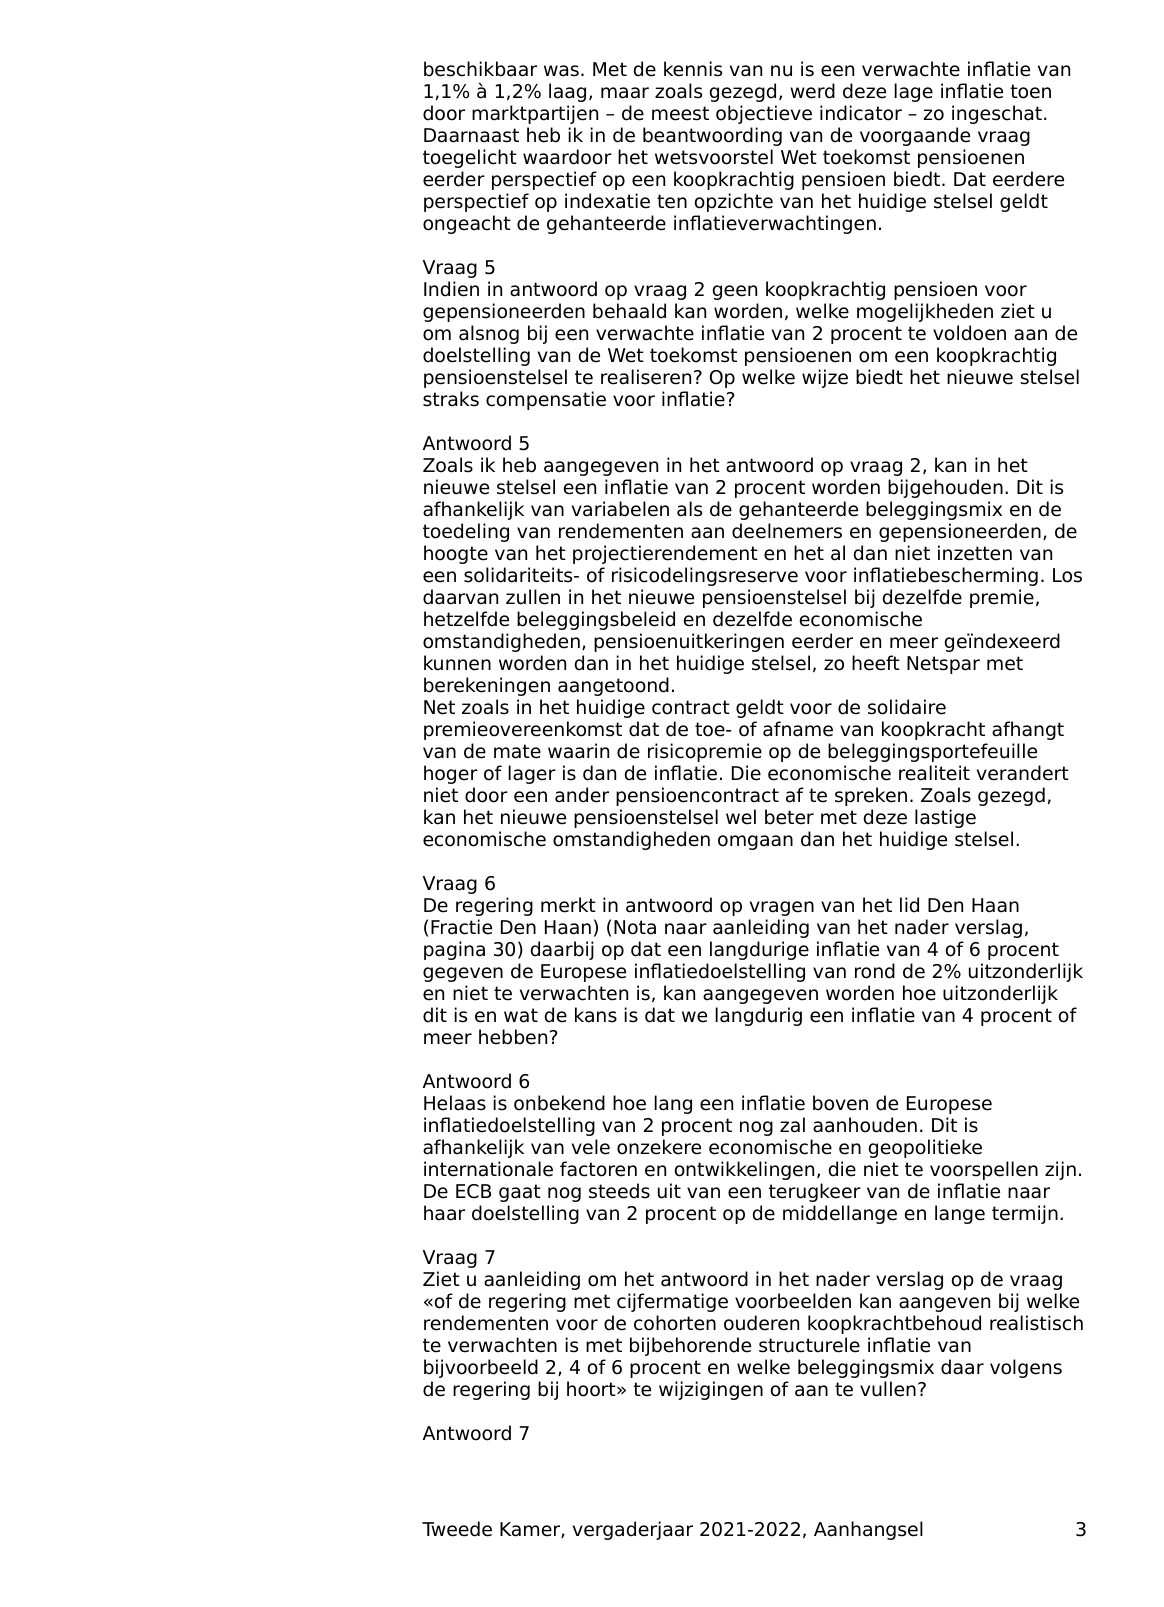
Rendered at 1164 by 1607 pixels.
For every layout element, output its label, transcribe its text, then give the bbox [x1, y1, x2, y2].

text Indien in antwoord op vraag 2 geen koopkrachtig pensioen voor gepensioneerden behaald kan worden, welke mogelijkheden ziet u om alsnog bij een verwachte inflatie van 2 procent te voldoen aan de doelstelling van de Wet toekomst pensioenen om een koopkrachtig pensioenstelsel te realiseren? Op welke wijze biedt het nieuwe stelsel straks compensatie voor inflatie? [422, 279, 1087, 411]
text Vraag 7 [422, 1247, 1087, 1269]
text Ziet u aanleiding om het antwoord in het nader verslag op de vraag «of de regering met cijfermatige voorbeelden kan aangeven bij welke rendementen voor de cohorten ouderen koopkrachtbehoud realistisch te verwachten is met bijbehorende structurele inflatie van bijvoorbeeld 2, 4 of 6 procent en welke beleggingsmix daar volgens de regering bij hoort» te wijzigingen of aan te vullen? [422, 1269, 1087, 1401]
text Antwoord 6 [422, 1071, 1087, 1093]
text Net zoals in het huidige contract geldt voor de solidaire premieovereenkomst dat de toe- of afname van koopkracht afhangt van de mate waarin de risicopremie op de beleggingsportefeuille hoger of lager is dan de inflatie. Die economische realiteit verandert niet door een ander pensioencontract af te spreken. Zoals gezegd, kan het nieuwe pensioenstelsel wel beter met deze lastige economische omstandigheden omgaan dan het huidige stelsel. [422, 697, 1087, 851]
text Antwoord 5 [422, 433, 1087, 455]
text Vraag 5 [422, 257, 1087, 279]
text Helaas is onbekend hoe lang een inflatie boven de Europese inflatiedoelstelling van 2 procent nog zal aanhouden. Dit is afhankelijk van vele onzekere economische en geopolitieke internationale factoren en ontwikkelingen, die niet te voorspellen zijn. De ECB gaat nog steeds uit van een terugkeer van de inflatie naar haar doelstelling van 2 procent op de middellange en lange termijn. [422, 1093, 1087, 1225]
text Daarnaast heb ik in de beantwoording van de voorgaande vraag toegelicht waardoor het wetsvoorstel Wet toekomst pensioenen eerder perspectief op een koopkrachtig pensioen biedt. Dat eerdere perspectief op indexatie ten opzichte van het huidige stelsel geldt ongeacht de gehanteerde inflatieverwachtingen. [422, 125, 1087, 235]
text De regering merkt in antwoord op vragen van het lid Den Haan (Fractie Den Haan) (Nota naar aanleiding van het nader verslag, pagina 30) daarbij op dat een langdurige inflatie van 4 of 6 procent gegeven de Europese inflatiedoelstelling van rond de 2% uitzonderlijk en niet te verwachten is, kan aangegeven worden hoe uitzonderlijk dit is en wat de kans is dat we langdurig een inflatie van 4 procent of meer hebben? [422, 895, 1087, 1049]
text Vraag 6 [422, 873, 1087, 895]
text Antwoord 7 [422, 1423, 1087, 1445]
text Zoals ik heb aangegeven in het antwoord op vraag 2, kan in het nieuwe stelsel een inflatie van 2 procent worden bijgehouden. Dit is afhankelijk van variabelen als de gehanteerde beleggingsmix en de toedeling van rendementen aan deelnemers en gepensioneerden, de hoogte van het projectierendement en het al dan niet inzetten van een solidariteits- of risicodelingsreserve voor inflatiebescherming. Los daarvan zullen in het nieuwe pensioenstelsel bij dezelfde premie, hetzelfde beleggingsbeleid en dezelfde economische omstandigheden, pensioenuitkeringen eerder en meer geïndexeerd kunnen worden dan in het huidige stelsel, zo heeft Netspar met berekeningen aangetoond. [422, 455, 1087, 697]
text beschikbaar was. Met de kennis van nu is een verwachte inflatie van 1,1% à 1,2% laag, maar zoals gezegd, werd deze lage inflatie toen door marktpartijen – de meest objectieve indicator – zo ingeschat. [422, 59, 1087, 125]
